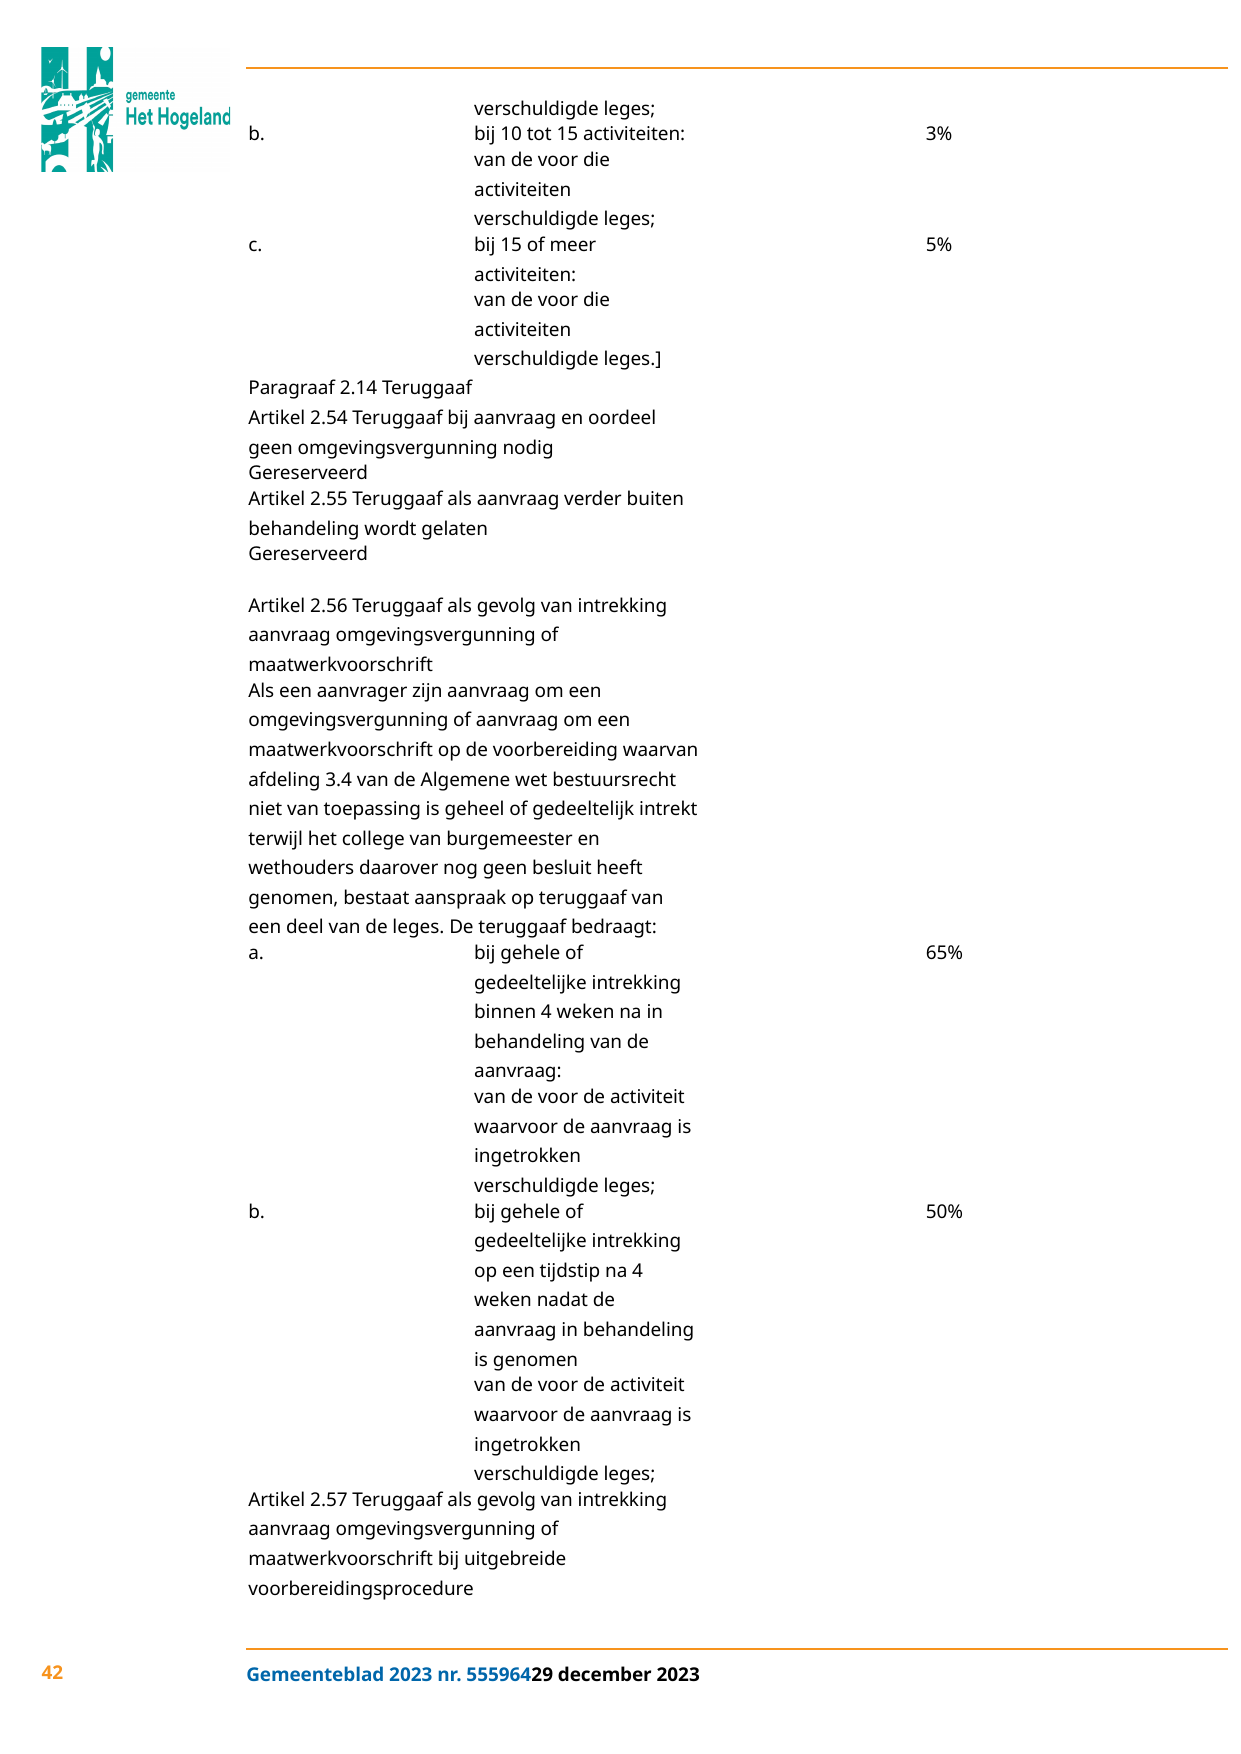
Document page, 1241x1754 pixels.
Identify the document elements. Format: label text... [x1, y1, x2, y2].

text Paragraaf 2.14 Teruggaaf [248, 374, 1152, 400]
table_header [926, 404, 1152, 459]
table_cell [700, 566, 926, 592]
table_cell [700, 146, 926, 231]
table_cell Artikel 2.57 Teruggaaf als gevolg van intrekking aanvraag omgevingsvergunning of maatwerkvoorschrift bij uitgebreide voorbereidingsprocedure [248, 1486, 700, 1601]
table_cell bij 10 tot 15 activiteiten: [474, 121, 700, 146]
table_cell 50% [926, 1198, 1152, 1372]
table_cell [700, 1372, 926, 1486]
table_cell [926, 1372, 1152, 1486]
table_cell [926, 95, 1152, 121]
table_cell [248, 95, 474, 121]
table_cell van de voor de activiteit waarvoor de aanvraag is ingetrokken verschuldigde leges; [474, 1372, 700, 1486]
table_cell [926, 146, 1152, 231]
table_cell 5% [926, 231, 1152, 286]
table_cell bij 15 of meer activiteiten: [474, 231, 700, 286]
table_cell Artikel 2.56 Teruggaaf als gevolg van intrekking aanvraag omgevingsvergunning of maatwerkvoorschrift [248, 592, 700, 677]
table_cell [248, 146, 474, 231]
table_cell [248, 566, 700, 592]
table_cell [700, 485, 926, 541]
table_cell van de voor die activiteiten verschuldigde leges.] [474, 286, 700, 371]
table_cell [700, 1084, 926, 1198]
table_cell 3% [926, 121, 1152, 146]
table_cell Als een aanvrager zijn aanvraag om een omgevingsvergunning of aanvraag om een maatwerkvoorschrift op de voorbereiding waarvan afdeling 3.4 van de Algemene wet bestuursrecht niet van toepassing is geheel of gedeeltelijk intrekt terwijl het college van burgemeester en wethouders daarover nog geen besluit heeft genomen, bestaat aanspraak op teruggaaf van een deel van de leges. De teruggaaf bedraagt: [248, 677, 700, 939]
table_cell [926, 592, 1152, 677]
table_cell verschuldigde leges; [474, 95, 700, 121]
table_cell van de voor die activiteiten verschuldigde leges; [474, 146, 700, 231]
table_cell [926, 286, 1152, 371]
table_cell Gereserveerd [248, 460, 700, 485]
table_cell [700, 541, 926, 566]
table_cell [700, 677, 926, 939]
table_cell [700, 460, 926, 485]
table_cell [700, 231, 926, 286]
table_cell [700, 592, 926, 677]
table_cell [700, 1198, 926, 1372]
table_cell [926, 1486, 1152, 1601]
table_cell [926, 460, 1152, 485]
table_cell bij gehele of gedeeltelijke intrekking binnen 4 weken na in behandeling van de aanvraag: [474, 939, 700, 1083]
table_cell [926, 677, 1152, 939]
table_cell [700, 121, 926, 146]
table_cell [926, 1084, 1152, 1198]
table_cell [700, 939, 926, 1083]
table_cell [700, 95, 926, 121]
table_cell c. [248, 231, 474, 286]
picture [41, 47, 231, 172]
table_cell bij gehele of gedeeltelijke intrekking op een tijdstip na 4 weken nadat de aanvraag in behandeling is genomen [474, 1198, 700, 1372]
table_cell [700, 286, 926, 371]
table_cell 65% [926, 939, 1152, 1083]
table_cell [926, 541, 1152, 566]
table_cell Artikel 2.55 Teruggaaf als aanvraag verder buiten behandeling wordt gelaten [248, 485, 700, 541]
table_cell [926, 485, 1152, 541]
table_cell van de voor de activiteit waarvoor de aanvraag is ingetrokken verschuldigde leges; [474, 1084, 700, 1198]
table_header Artikel 2.54 Teruggaaf bij aanvraag en oordeel geen omgevingsvergunning nodig [248, 404, 700, 459]
table_cell [700, 1486, 926, 1601]
table_cell [926, 566, 1152, 592]
table_cell b. [248, 1198, 474, 1486]
table_cell b. [248, 121, 474, 146]
table_cell Gereserveerd [248, 541, 700, 566]
table_cell [248, 286, 474, 371]
table_cell a. [248, 939, 474, 1198]
table_header [700, 404, 926, 459]
